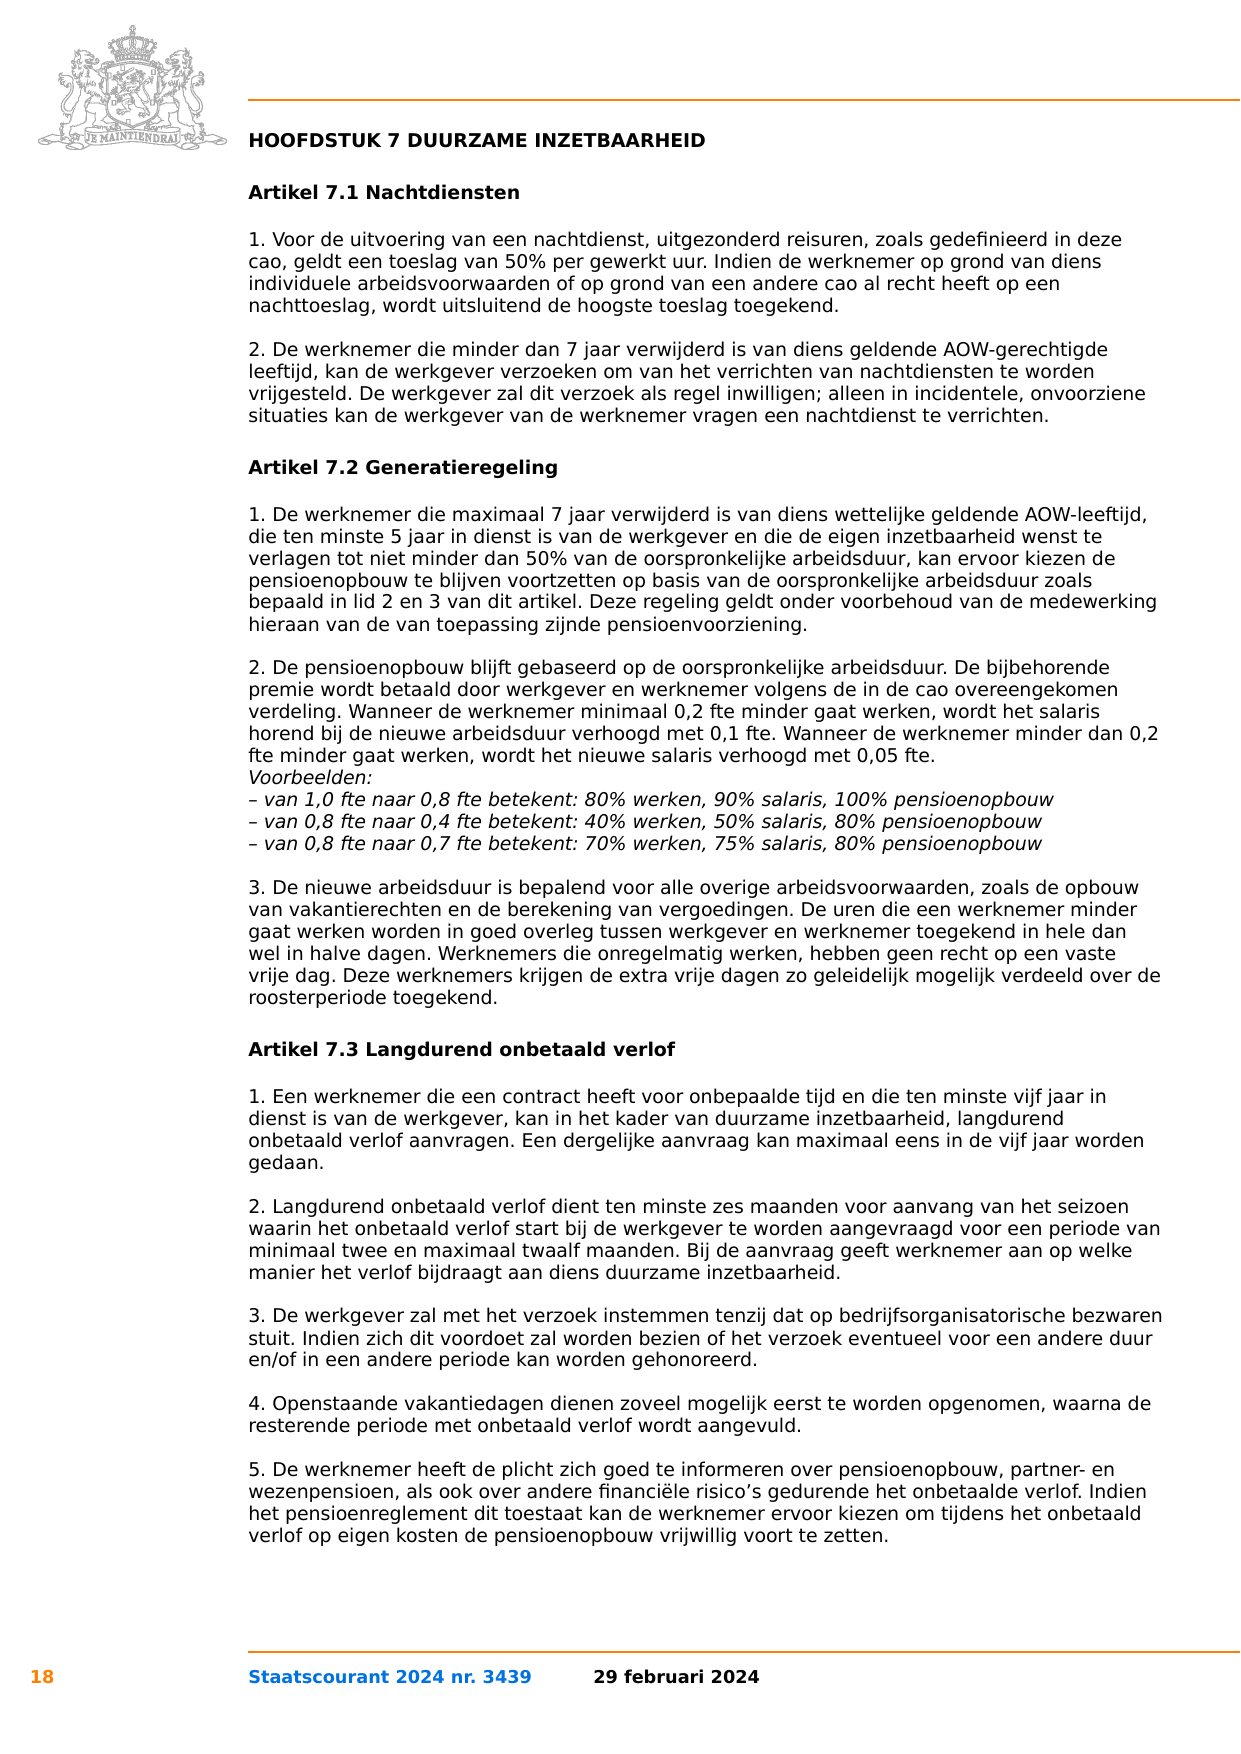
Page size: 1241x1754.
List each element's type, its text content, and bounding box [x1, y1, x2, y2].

text 3. De werkgever zal met het verzoek instemmen tenzij dat op bedrijfsorganisatorische bezwaren stuit. Indien zich dit voordoet zal worden bezien of het verzoek eventueel voor een andere duur en/of in een andere periode kan worden gehonoreerd. [248, 1305, 1163, 1371]
subtitle Artikel 7.1 Nachtdiensten [248, 182, 1163, 204]
text 5. De werknemer heeft de plicht zich goed te informeren over pensioenopbouw, partner- en wezenpensioen, als ook over andere financiële risico’s gedurende het onbetaalde verlof. Indien het pensioenreglement dit toestaat kan de werknemer ervoor kiezen om tijdens het onbetaald verlof op eigen kosten de pensioenopbouw vrijwillig voort te zetten. [248, 1459, 1163, 1547]
text 1. De werknemer die maximaal 7 jaar verwijderd is van diens wettelijke geldende AOW-leeftijd, die ten minste 5 jaar in dienst is van de werkgever en die de eigen inzetbaarheid wenst te verlagen tot niet minder dan 50% van de oorspronkelijke arbeidsduur, kan ervoor kiezen de pensioenopbouw te blijven voortzetten op basis van de oorspronkelijke arbeidsduur zoals bepaald in lid 2 en 3 van dit artikel. Deze regeling geldt onder voorbehoud van de medewerking hieraan van de van toepassing zijnde pensioenvoorziening. [248, 503, 1163, 635]
text 3. De nieuwe arbeidsduur is bepalend voor alle overige arbeidsvoorwaarden, zoals de opbouw van vakantierechten en de berekening van vergoedingen. De uren die een werknemer minder gaat werken worden in goed overleg tussen werkgever en werknemer toegekend in hele dan wel in halve dagen. Werknemers die onregelmatig werken, hebben geen recht op een vaste vrije dag. Deze werknemers krijgen de extra vrije dagen zo geleidelijk mogelijk verdeeld over de roosterperiode toegekend. [248, 877, 1163, 1009]
text – van 0,8 fte naar 0,7 fte betekent: 70% werken, 75% salaris, 80% pensioenopbouw [248, 833, 1163, 855]
subtitle Artikel 7.3 Langdurend onbetaald verlof [248, 1039, 1163, 1061]
text 2. Langdurend onbetaald verlof dient ten minste zes maanden voor aanvang van het seizoen waarin het onbetaald verlof start bij de werkgever te worden aangevraagd voor een periode van minimaal twee en maximaal twaalf maanden. Bij de aanvraag geeft werknemer aan op welke manier het verlof bijdraagt aan diens duurzame inzetbaarheid. [248, 1196, 1163, 1283]
subtitle Artikel 7.2 Generatieregeling [248, 457, 1163, 478]
text – van 1,0 fte naar 0,8 fte betekent: 80% werken, 90% salaris, 100% pensioenopbouw [248, 789, 1163, 811]
text 1. Een werknemer die een contract heeft voor onbepaalde tijd en die ten minste vijf jaar in dienst is van de werkgever, kan in het kader van duurzame inzetbaarheid, langdurend onbetaald verlof aanvragen. Een dergelijke aanvraag kan maximaal eens in de vijf jaar worden gedaan. [248, 1086, 1163, 1174]
text 4. Openstaande vakantiedagen dienen zoveel mogelijk eerst te worden opgenomen, waarna de resterende periode met onbetaald verlof wordt aangevuld. [248, 1393, 1163, 1437]
text – van 0,8 fte naar 0,4 fte betekent: 40% werken, 50% salaris, 80% pensioenopbouw [248, 811, 1163, 833]
text 1. Voor de uitvoering van een nachtdienst, uitgezonderd reisuren, zoals gedefinieerd in deze cao, geldt een toeslag van 50% per gewerkt uur. Indien de werknemer op grond van diens individuele arbeidsvoorwaarden of op grond van een andere cao al recht heeft op een nachttoeslag, wordt uitsluitend de hoogste toeslag toegekend. [248, 229, 1163, 317]
text 2. De pensioenopbouw blijft gebaseerd op de oorspronkelijke arbeidsduur. De bijbehorende premie wordt betaald door werkgever en werknemer volgens de in de cao overeengekomen verdeling. Wanneer de werknemer minimaal 0,2 fte minder gaat werken, wordt het salaris horend bij de nieuwe arbeidsduur verhoogd met 0,1 fte. Wanneer de werknemer minder dan 0,2 fte minder gaat werken, wordt het nieuwe salaris verhoogd met 0,05 fte. [248, 657, 1163, 767]
text Voorbeelden: [248, 767, 1163, 789]
picture [38, 25, 227, 150]
text 2. De werknemer die minder dan 7 jaar verwijderd is van diens geldende AOW-gerechtigde leeftijd, kan de werkgever verzoeken om van het verrichten van nachtdiensten te worden vrijgesteld. De werkgever zal dit verzoek als regel inwilligen; alleen in incidentele, onvoorziene situaties kan de werkgever van de werknemer vragen een nachtdienst te verrichten. [248, 339, 1163, 427]
subtitle HOOFDSTUK 7 DUURZAME INZETBAARHEID [248, 130, 1163, 152]
